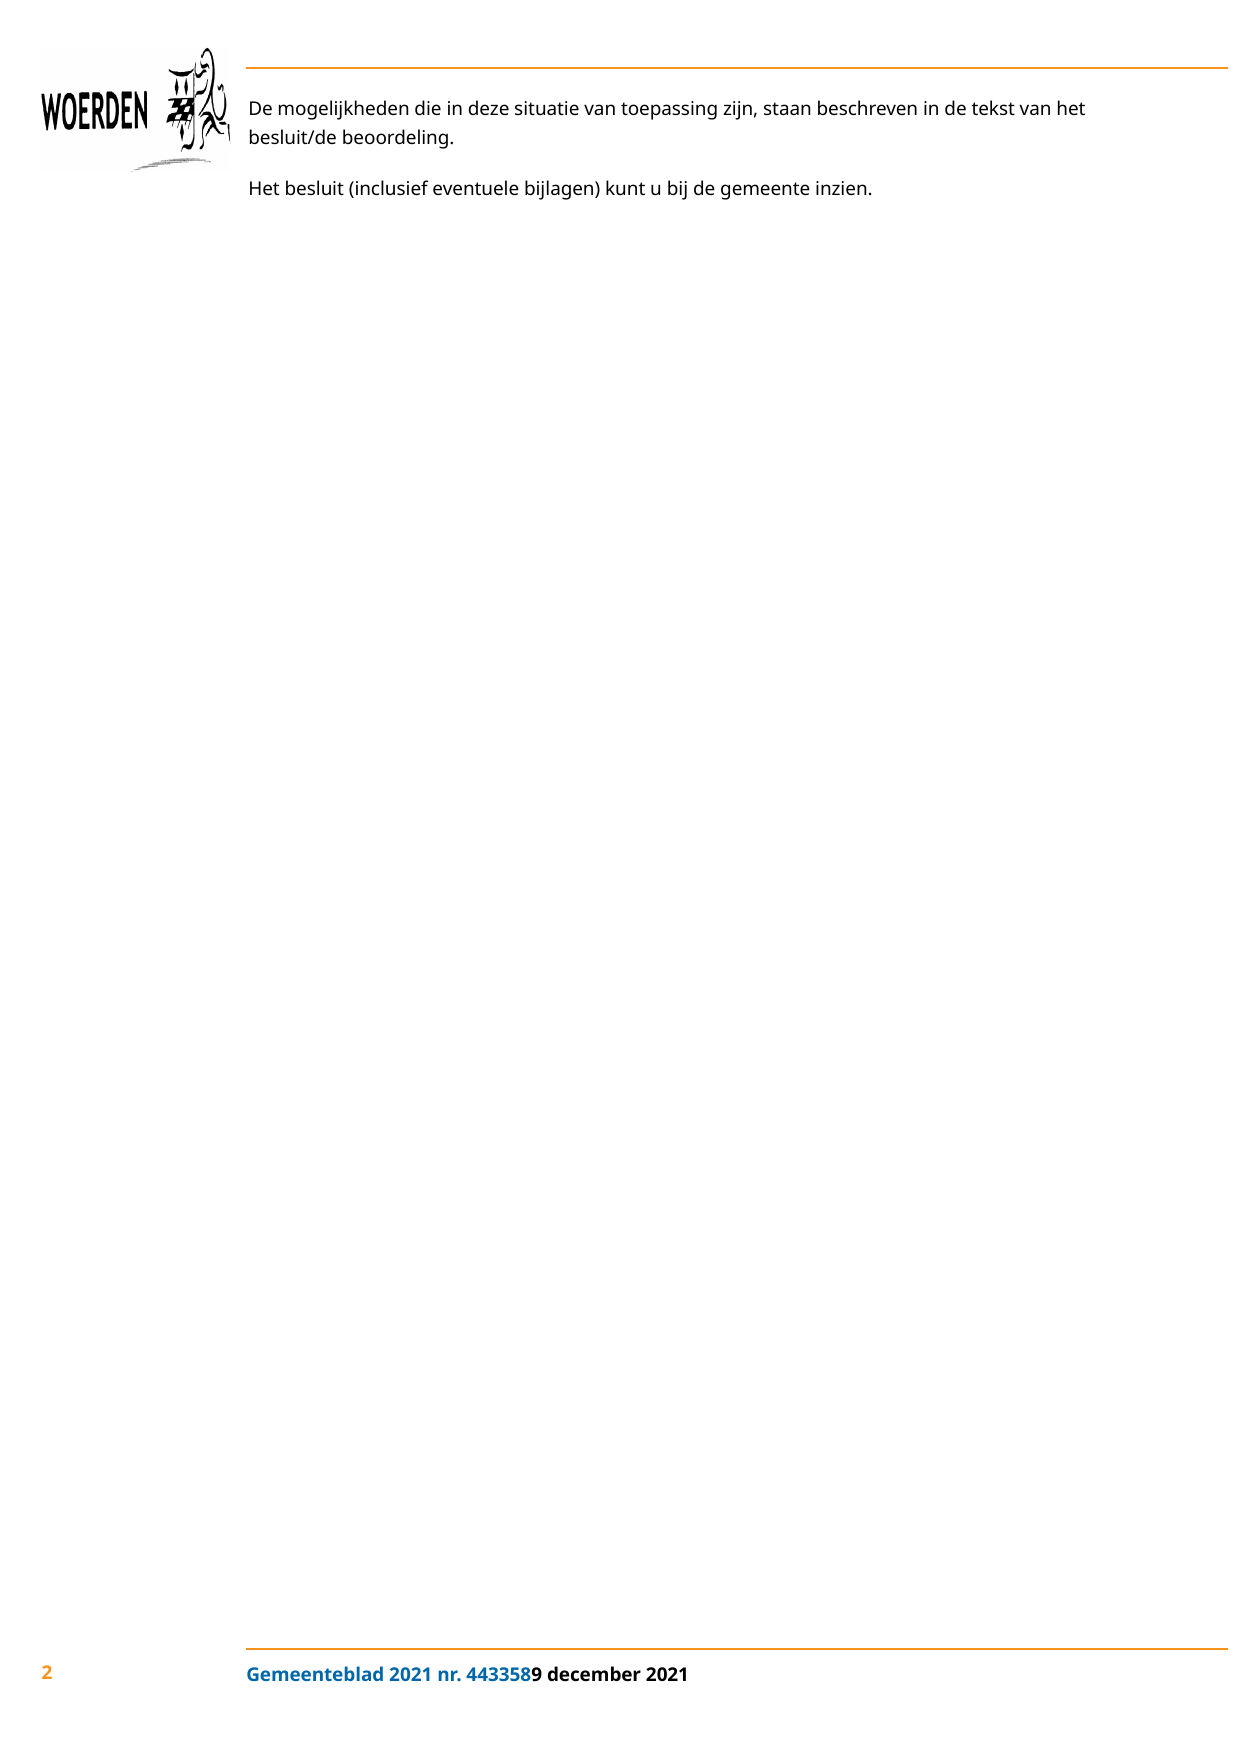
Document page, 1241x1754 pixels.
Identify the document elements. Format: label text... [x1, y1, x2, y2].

text De mogelijkheden die in deze situatie van toepassing zijn, staan beschreven in de tekst van het besluit/de beoordeling. [248, 95, 1152, 150]
text Het besluit (inclusief eventuele bijlagen) kunt u bij de gemeente inzien. [248, 175, 1152, 201]
picture [41, 47, 231, 172]
